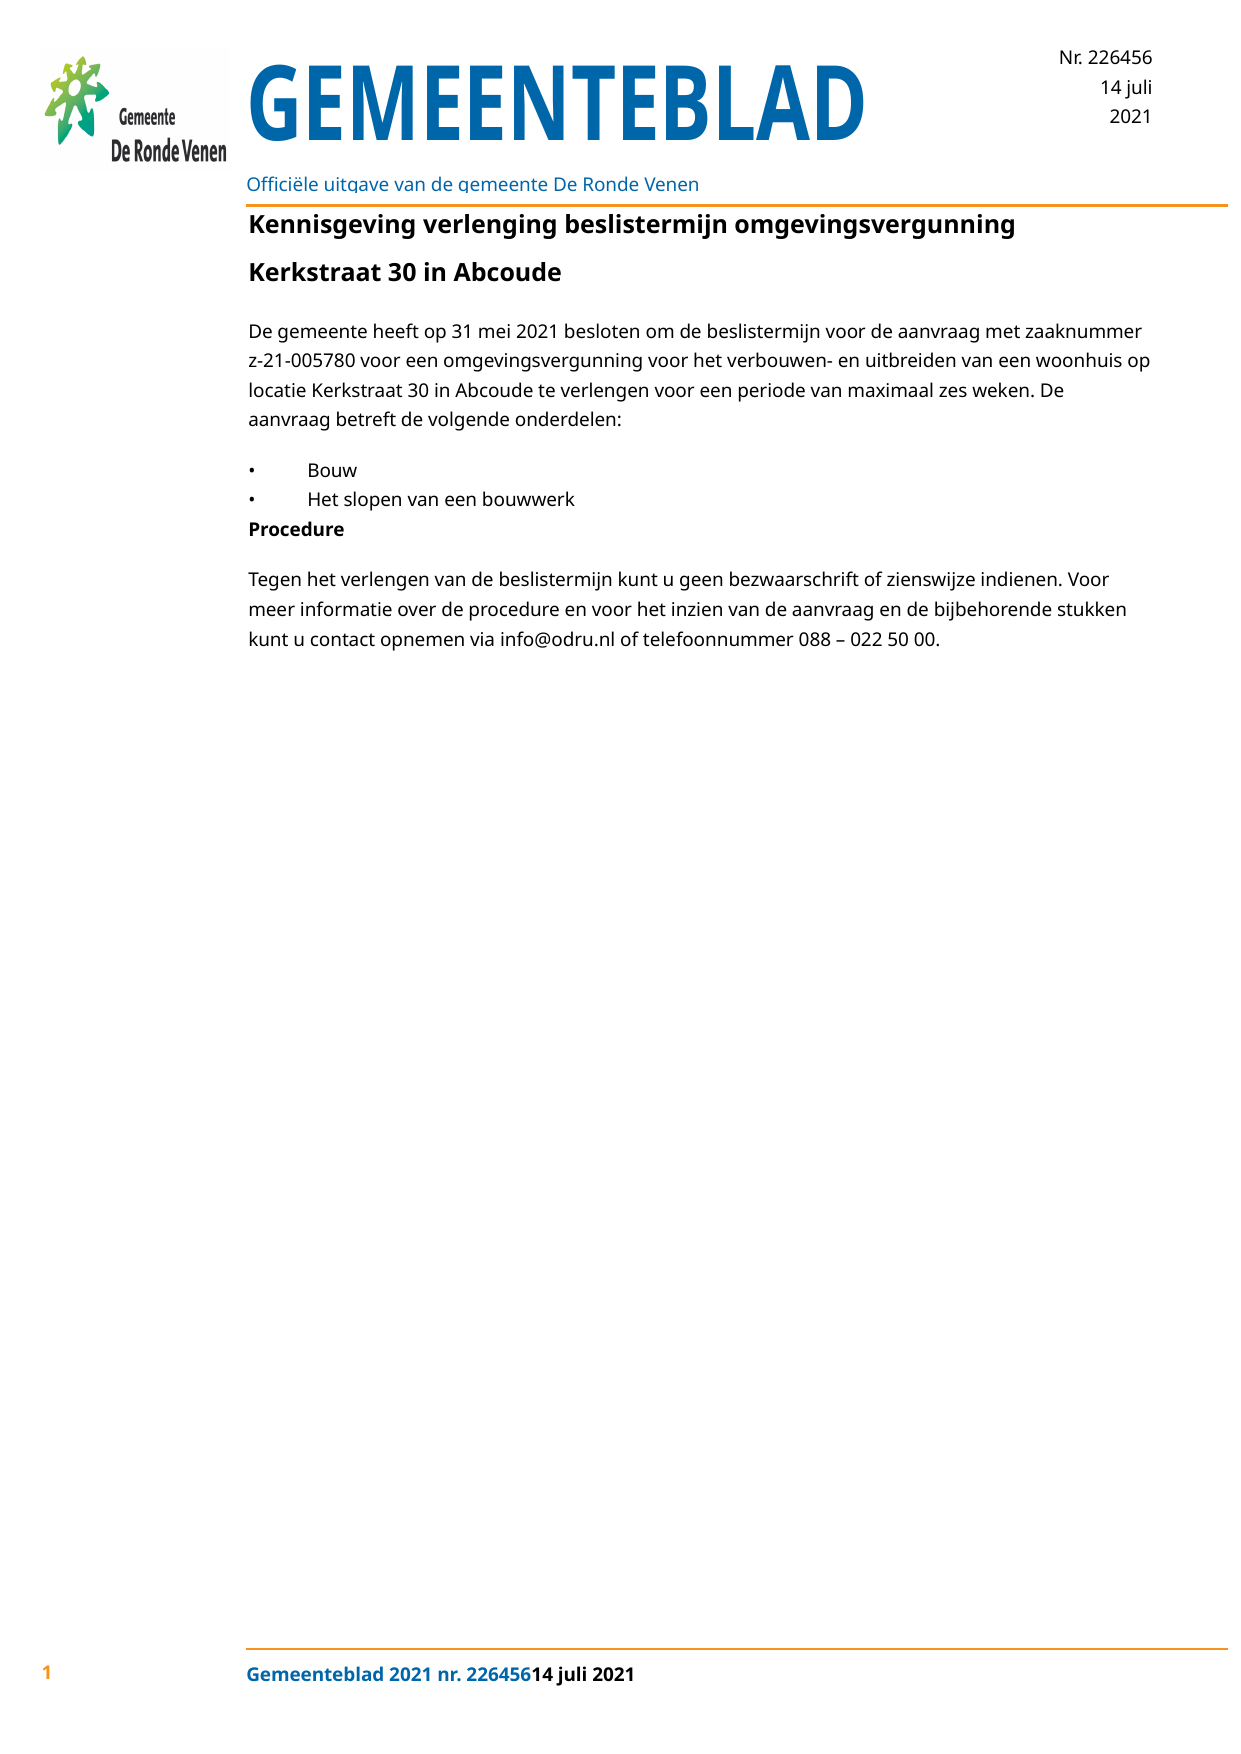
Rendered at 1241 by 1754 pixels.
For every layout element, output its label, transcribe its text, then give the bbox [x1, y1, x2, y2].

text Kennisgeving verlenging beslistermijn omgevingsvergunning Kerkstraat 30 in Abcoude [248, 207, 1152, 288]
text De gemeente heeft op 31 mei 2021 besloten om de beslistermijn voor de aanvraag met zaaknummer z-21-005780 voor een omgevingsvergunning voor het verbouwen- en uitbreiden van een woonhuis op locatie Kerkstraat 30 in Abcoude te verlengen voor een periode van maximaal zes weken. De aanvraag betreft de volgende onderdelen: [248, 318, 1152, 432]
list Bouw [248, 457, 1152, 483]
text Tegen het verlengen van de beslistermijn kunt u geen bezwaarschrift of zienswijze indienen. Voor meer informatie over de procedure en voor het inzien van de aanvraag en de bijbehorende stukken kunt u contact opnemen via info@odru.nl of telefoonnummer 088 – 022 50 00. [248, 567, 1152, 652]
text Procedure [248, 516, 1152, 542]
list Het slopen van een bouwwerk [248, 487, 1152, 512]
picture [41, 47, 231, 172]
